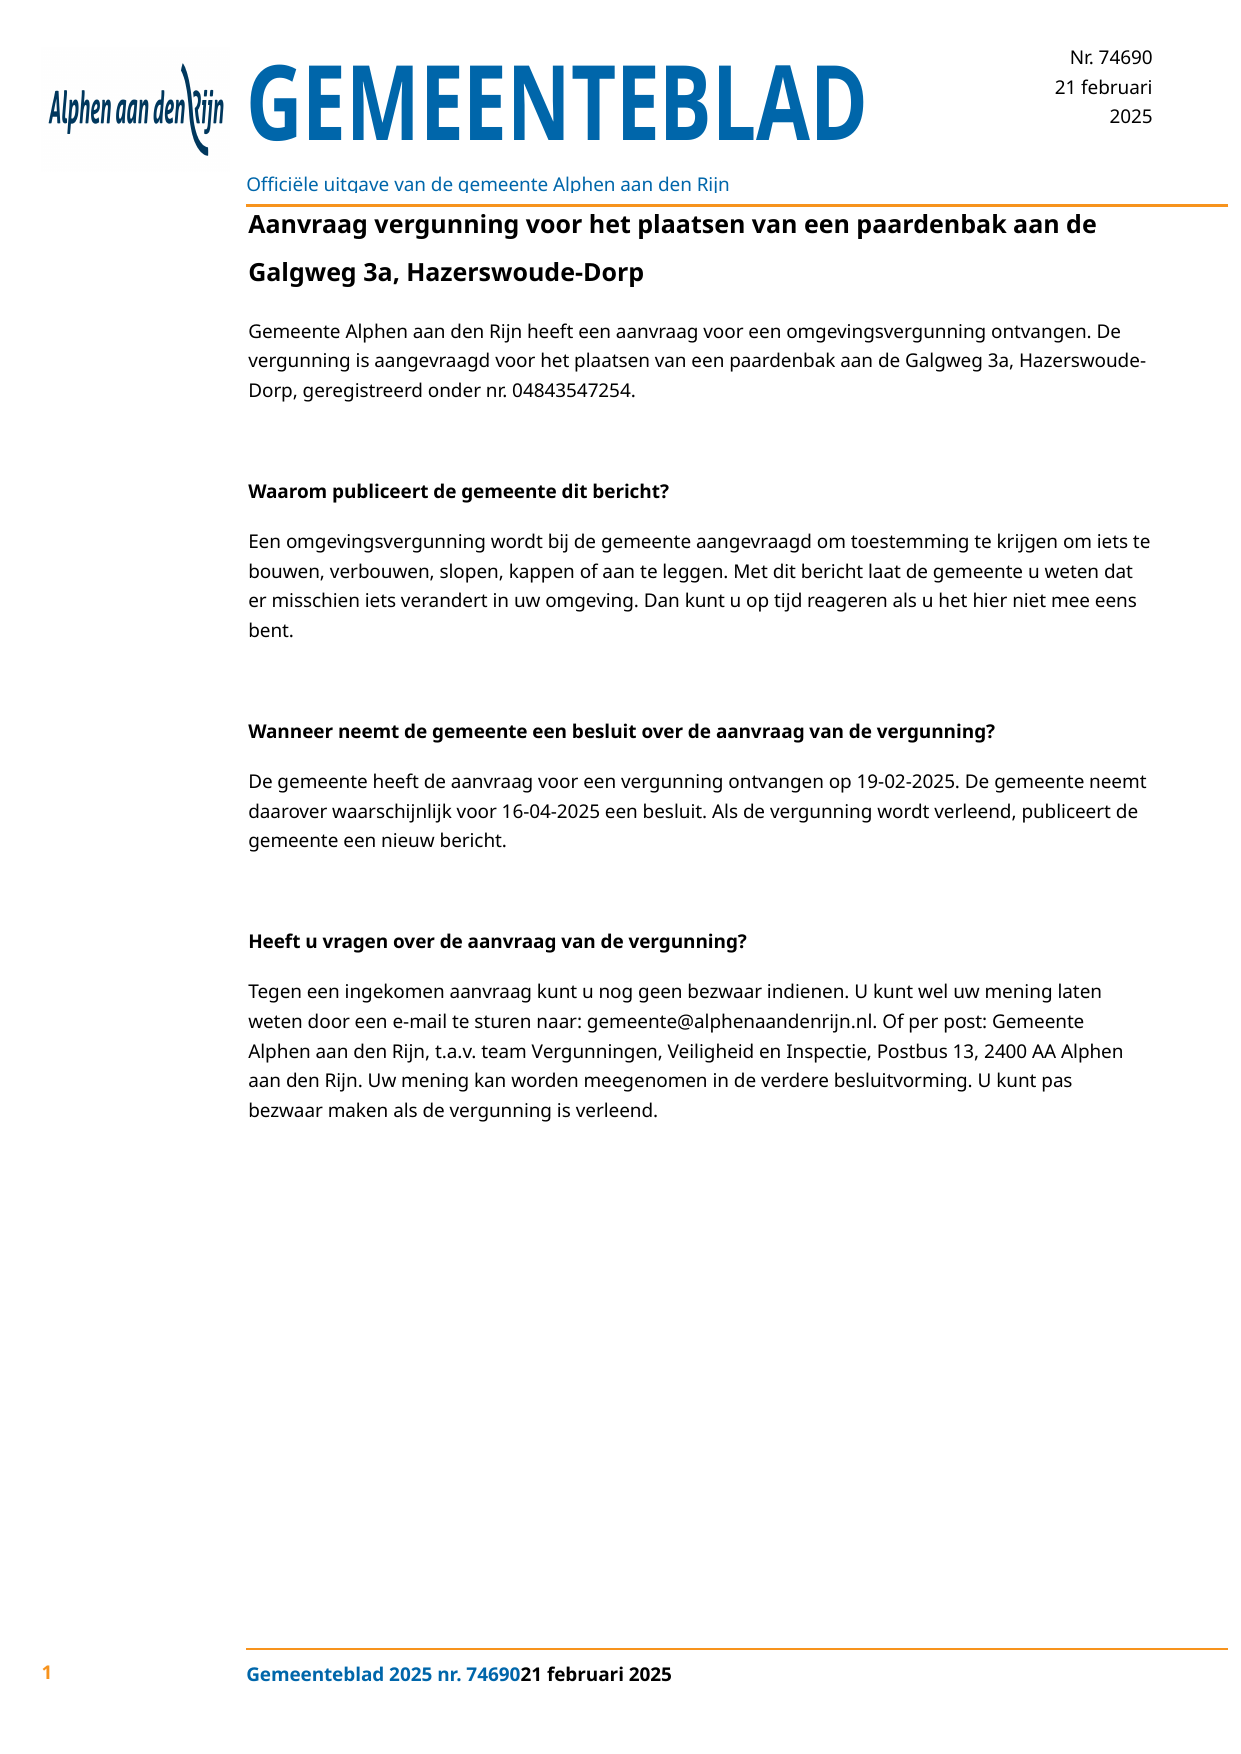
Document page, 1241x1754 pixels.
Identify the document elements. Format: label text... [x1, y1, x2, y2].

text Wanneer neemt de gemeente een besluit over de aanvraag van de vergunning? [248, 718, 1152, 744]
text Aanvraag vergunning voor het plaatsen van een paardenbak aan de Galgweg 3a, Hazerswoude-Dorp [248, 207, 1152, 288]
text De gemeente heeft de aanvraag voor een vergunning ontvangen op 19-02-2025. De gemeente neemt daarover waarschijnlijk voor 16-04-2025 een besluit. Als de vergunning wordt verleend, publiceert de gemeente een nieuw bericht. [248, 768, 1152, 853]
text Tegen een ingekomen aanvraag kunt u nog geen bezwaar indienen. U kunt wel uw mening laten weten door een e-mail te sturen naar: gemeente@alphenaandenrijn.nl. Of per post: Gemeente Alphen aan den Rijn, t.a.v. team Vergunningen, Veiligheid en Inspectie, Postbus 13, 2400 AA Alphen aan den Rijn. Uw mening kan worden meegenomen in de verdere besluitvorming. U kunt pas bezwaar maken als de vergunning is verleend. [248, 979, 1152, 1123]
text Heeft u vragen over de aanvraag van de vergunning? [248, 928, 1152, 954]
text Gemeente Alphen aan den Rijn heeft een aanvraag voor een omgevingsvergunning ontvangen. De vergunning is aangevraagd voor het plaatsen van een paardenbak aan de Galgweg 3a, Hazerswoude-Dorp, geregistreerd onder nr. 04843547254. [248, 318, 1152, 403]
picture [41, 47, 231, 172]
text Een omgevingsvergunning wordt bij de gemeente aangevraagd om toestemming te krijgen om iets te bouwen, verbouwen, slopen, kappen of aan te leggen. Met dit bericht laat de gemeente u weten dat er misschien iets verandert in uw omgeving. Dan kunt u op tijd reageren als u het hier niet mee eens bent. [248, 528, 1152, 643]
text Waarom publiceert de gemeente dit bericht? [248, 478, 1152, 504]
